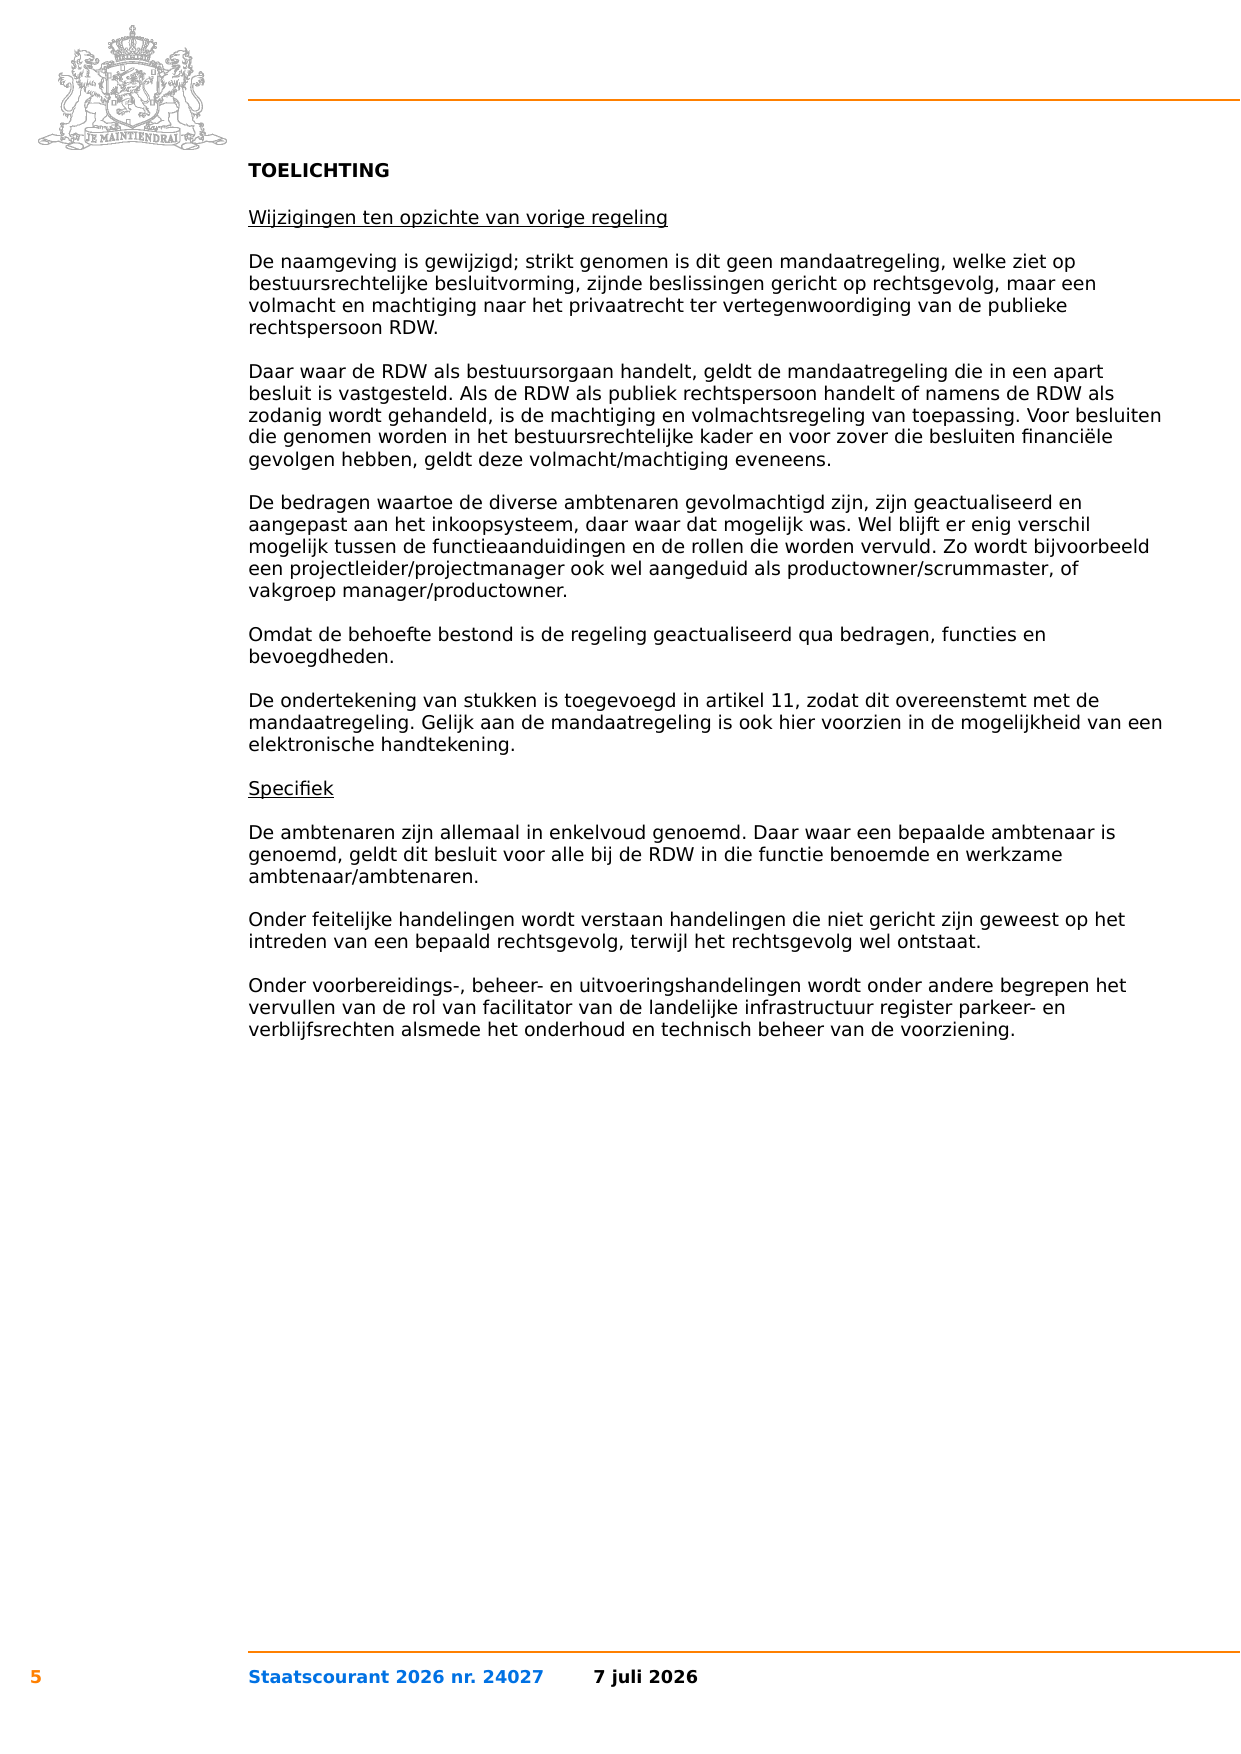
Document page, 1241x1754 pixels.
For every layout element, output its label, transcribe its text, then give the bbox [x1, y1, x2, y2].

subtitle TOELICHTING [248, 160, 1163, 182]
picture [38, 25, 227, 150]
text De ambtenaren zijn allemaal in enkelvoud genoemd. Daar waar een bepaalde ambtenaar is genoemd, geldt dit besluit voor alle bij de RDW in die functie benoemde en werkzame ambtenaar/ambtenaren. [248, 822, 1163, 887]
text De bedragen waartoe de diverse ambtenaren gevolmachtigd zijn, zijn geactualiseerd en aangepast aan het inkoopsysteem, daar waar dat mogelijk was. Wel blijft er enig verschil mogelijk tussen de functieaanduidingen en de rollen die worden vervuld. Zo wordt bijvoorbeeld een projectleider/projectmanager ook wel aangeduid als productowner/scrummaster, of vakgroep manager/productowner. [248, 492, 1163, 602]
text Onder voorbereidings-, beheer- en uitvoeringshandelingen wordt onder andere begrepen het vervullen van de rol van facilitator van de landelijke infrastructuur register parkeer- en verblijfsrechten alsmede het onderhoud en technisch beheer van de voorziening. [248, 975, 1163, 1041]
text De naamgeving is gewijzigd; strikt genomen is dit geen mandaatregeling, welke ziet op bestuursrechtelijke besluitvorming, zijnde beslissingen gericht op rechtsgevolg, maar een volmacht en machtiging naar het privaatrecht ter vertegenwoordiging van de publieke rechtspersoon RDW. [248, 251, 1163, 339]
subtitle Wijzigingen ten opzichte van vorige regeling [248, 207, 1163, 229]
text Onder feitelijke handelingen wordt verstaan handelingen die niet gericht zijn geweest op het intreden van een bepaald rechtsgevolg, terwijl het rechtsgevolg wel ontstaat. [248, 909, 1163, 953]
text Omdat de behoefte bestond is de regeling geactualiseerd qua bedragen, functies en bevoegdheden. [248, 624, 1163, 668]
text De ondertekening van stukken is toegevoegd in artikel 11, zodat dit overeenstemt met de mandaatregeling. Gelijk aan de mandaatregeling is ook hier voorzien in de mogelijkheid van een elektronische handtekening. [248, 690, 1163, 756]
text Daar waar de RDW als bestuursorgaan handelt, geldt de mandaatregeling die in een apart besluit is vastgesteld. Als de RDW als publiek rechtspersoon handelt of namens de RDW als zodanig wordt gehandeld, is de machtiging en volmachtsregeling van toepassing. Voor besluiten die genomen worden in het bestuursrechtelijke kader en voor zover die besluiten financiële gevolgen hebben, geldt deze volmacht/machtiging eveneens. [248, 361, 1163, 470]
subtitle Specifiek [248, 778, 1163, 800]
